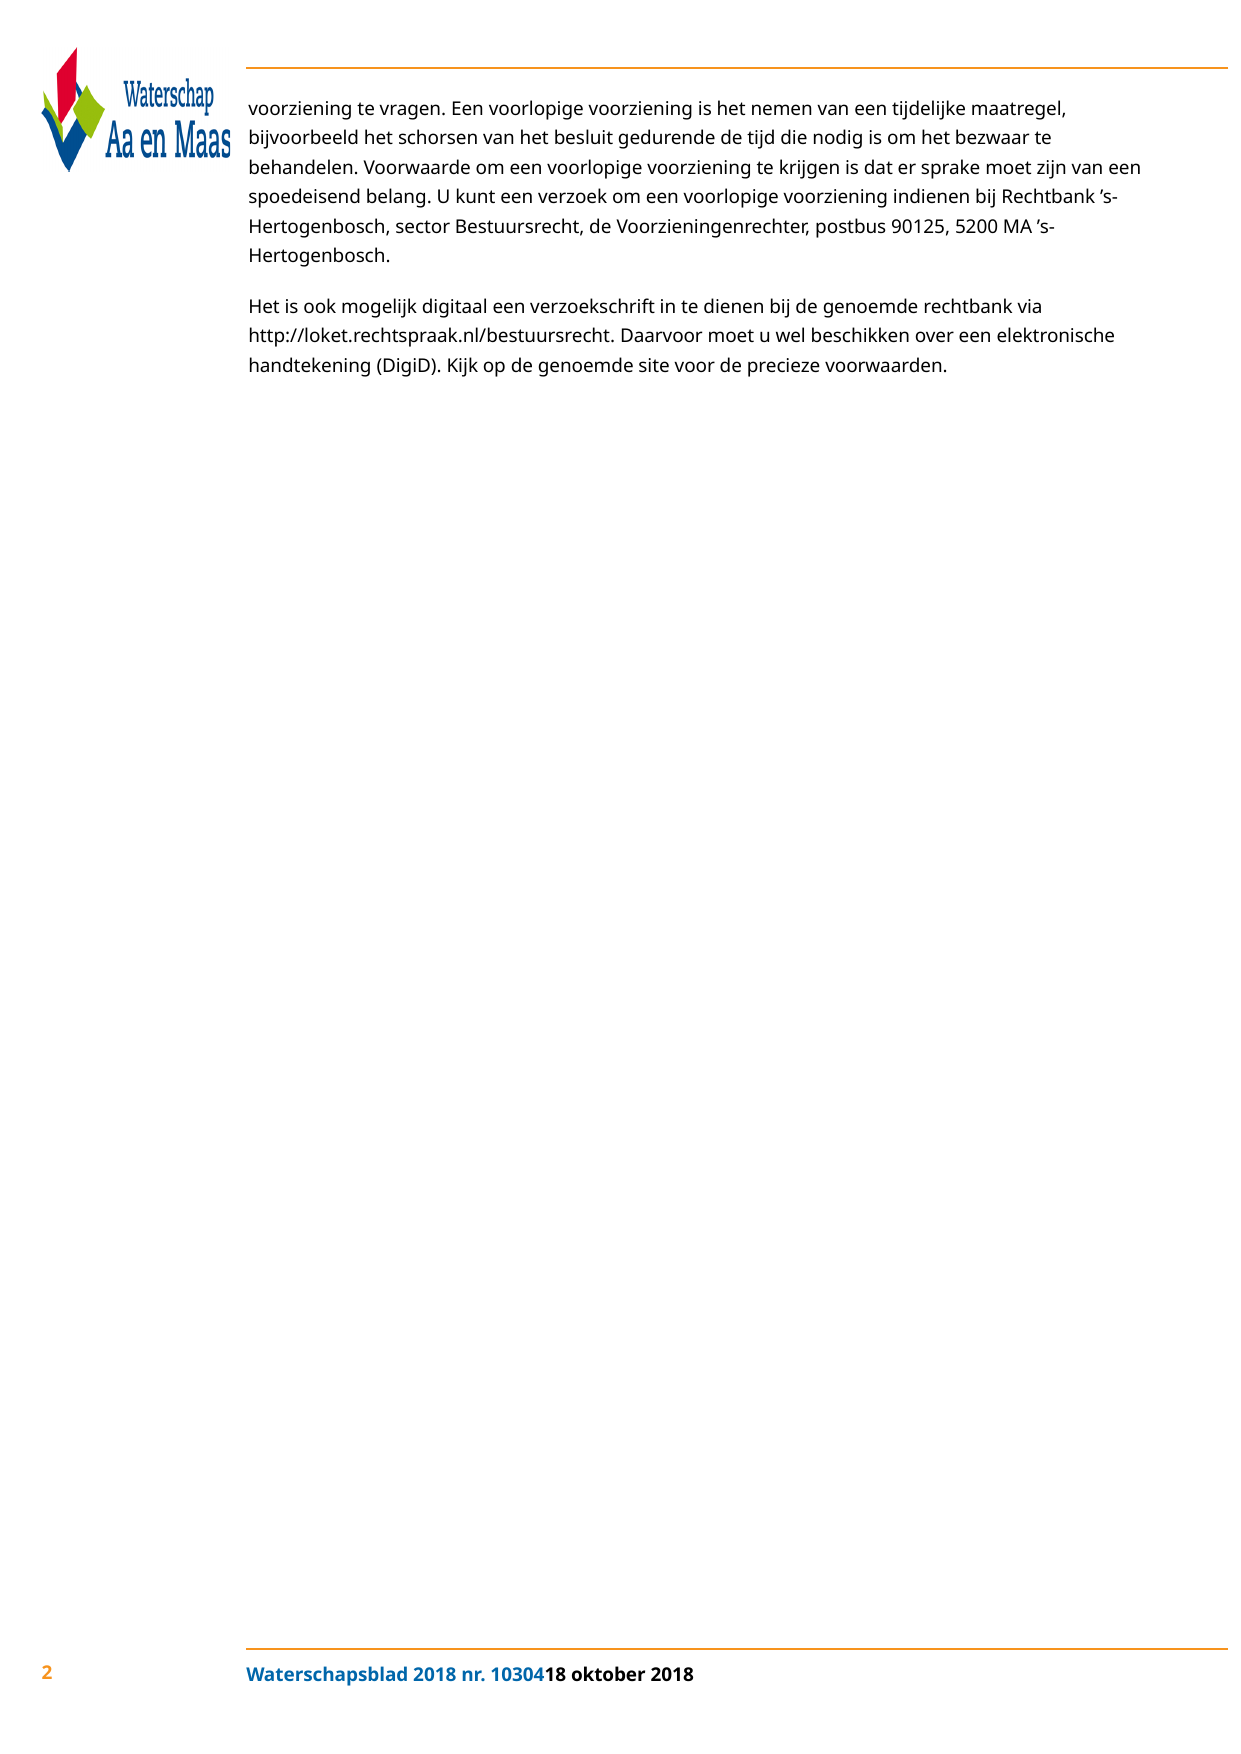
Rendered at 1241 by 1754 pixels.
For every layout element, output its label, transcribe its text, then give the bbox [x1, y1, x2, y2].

picture [41, 47, 231, 172]
text voorziening te vragen. Een voorlopige voorziening is het nemen van een tijdelijke maatregel, bijvoorbeeld het schorsen van het besluit gedurende de tijd die nodig is om het bezwaar te behandelen. Voorwaarde om een voorlopige voorziening te krijgen is dat er sprake moet zijn van een spoedeisend belang. U kunt een verzoek om een voorlopige voorziening indienen bij Rechtbank ’s-Hertogenbosch, sector Bestuursrecht, de Voorzieningenrechter, postbus 90125, 5200 MA ’s-Hertogenbosch. [248, 95, 1152, 268]
text Het is ook mogelijk digitaal een verzoekschrift in te dienen bij de genoemde rechtbank via http://loket.rechtspraak.nl/bestuursrecht. Daarvoor moet u wel beschikken over een elektronische handtekening (DigiD). Kijk op de genoemde site voor de precieze voorwaarden. [248, 293, 1152, 378]
